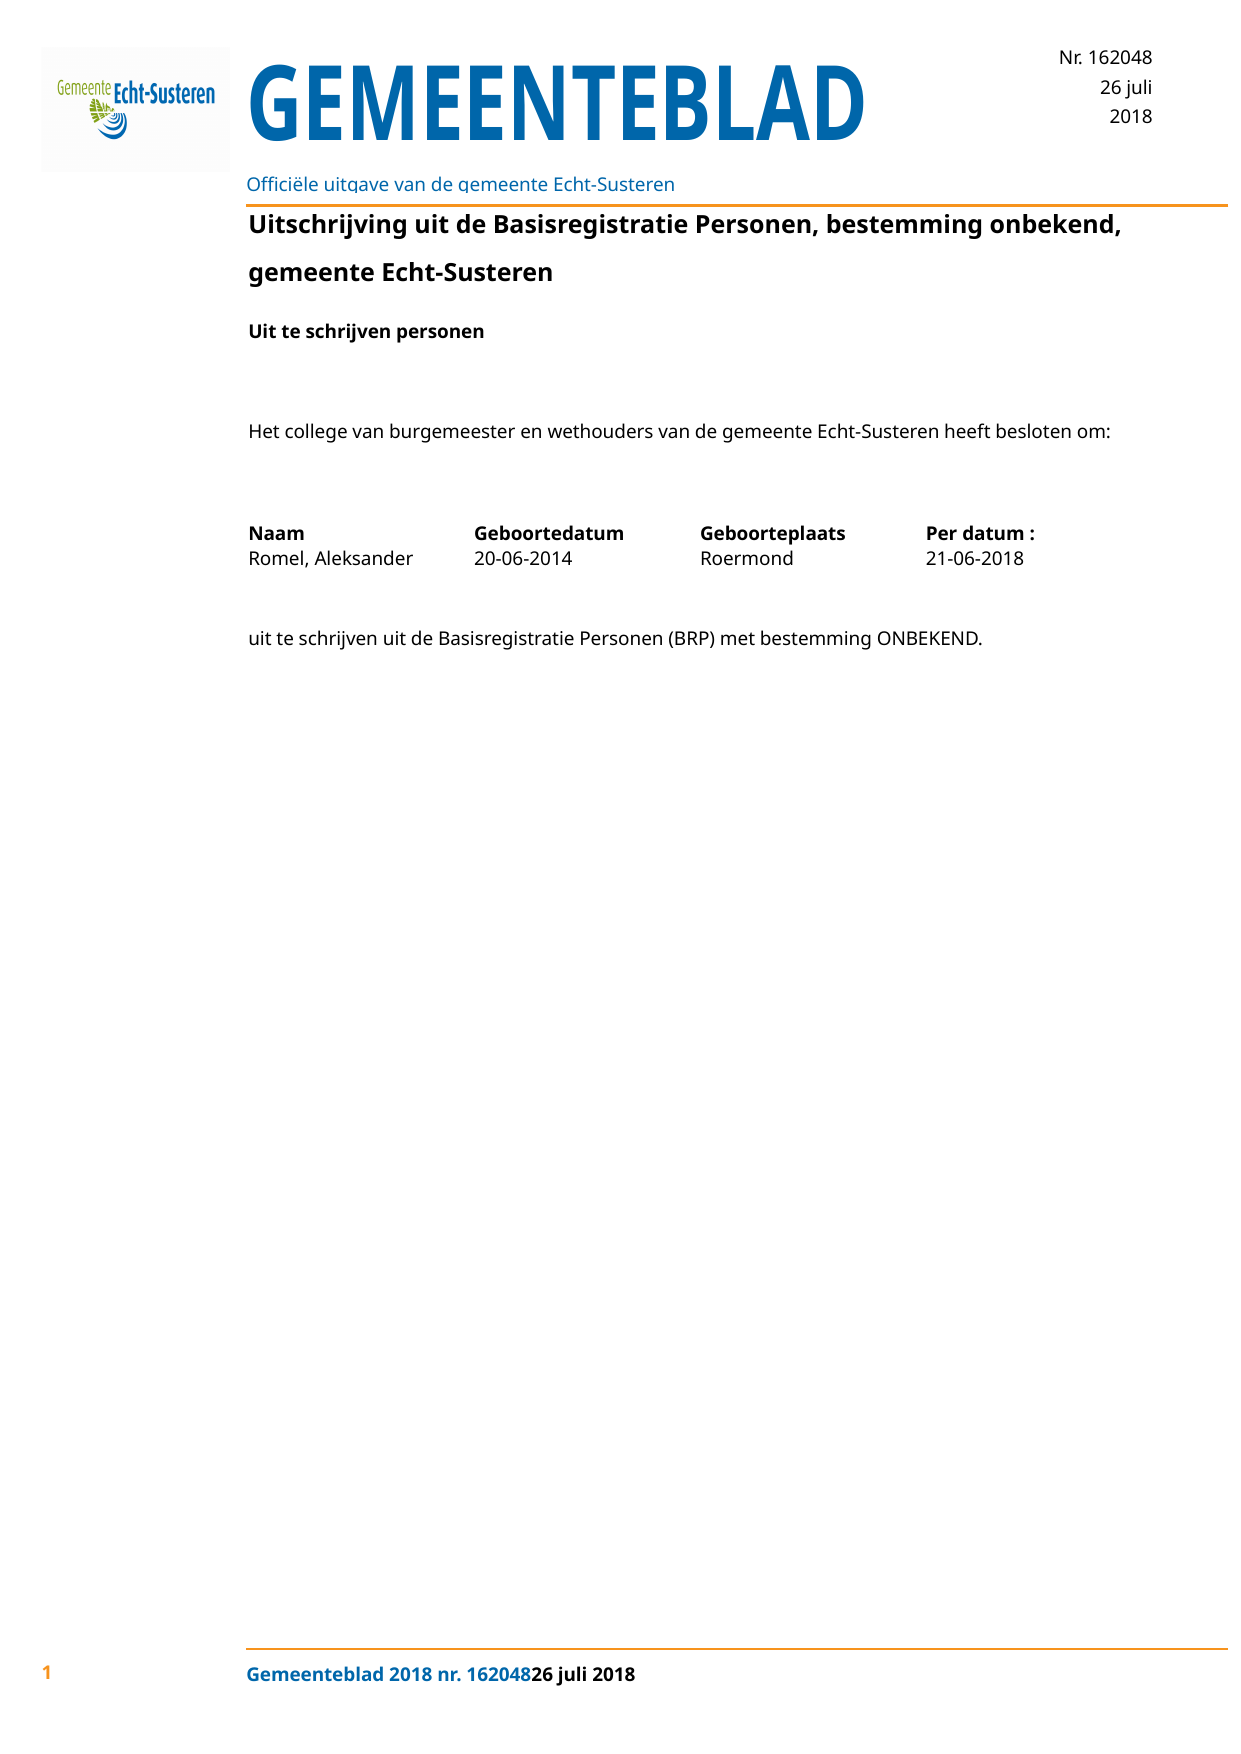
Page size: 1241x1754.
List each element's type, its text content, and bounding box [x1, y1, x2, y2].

picture [41, 47, 231, 172]
table_header Geboorteplaats [700, 520, 926, 545]
table_cell 21-06-2018 [926, 545, 1152, 571]
table_header Naam [248, 520, 474, 545]
text Uitschrijving uit de Basisregistratie Personen, bestemming onbekend, gemeente Echt-Susteren [248, 207, 1152, 288]
table_header Per datum : [926, 520, 1152, 545]
table_cell 20-06-2014 [474, 545, 700, 571]
text Uit te schrijven personen [248, 318, 1152, 344]
table_header Geboortedatum [474, 520, 700, 545]
table_cell Roermond [700, 545, 926, 571]
table_cell Romel, Aleksander [248, 545, 474, 571]
text uit te schrijven uit de Basisregistratie Personen (BRP) met bestemming ONBEKEND. [248, 625, 1152, 651]
text Het college van burgemeester en wethouders van de gemeente Echt-Susteren heeft besloten om: [248, 419, 1152, 444]
